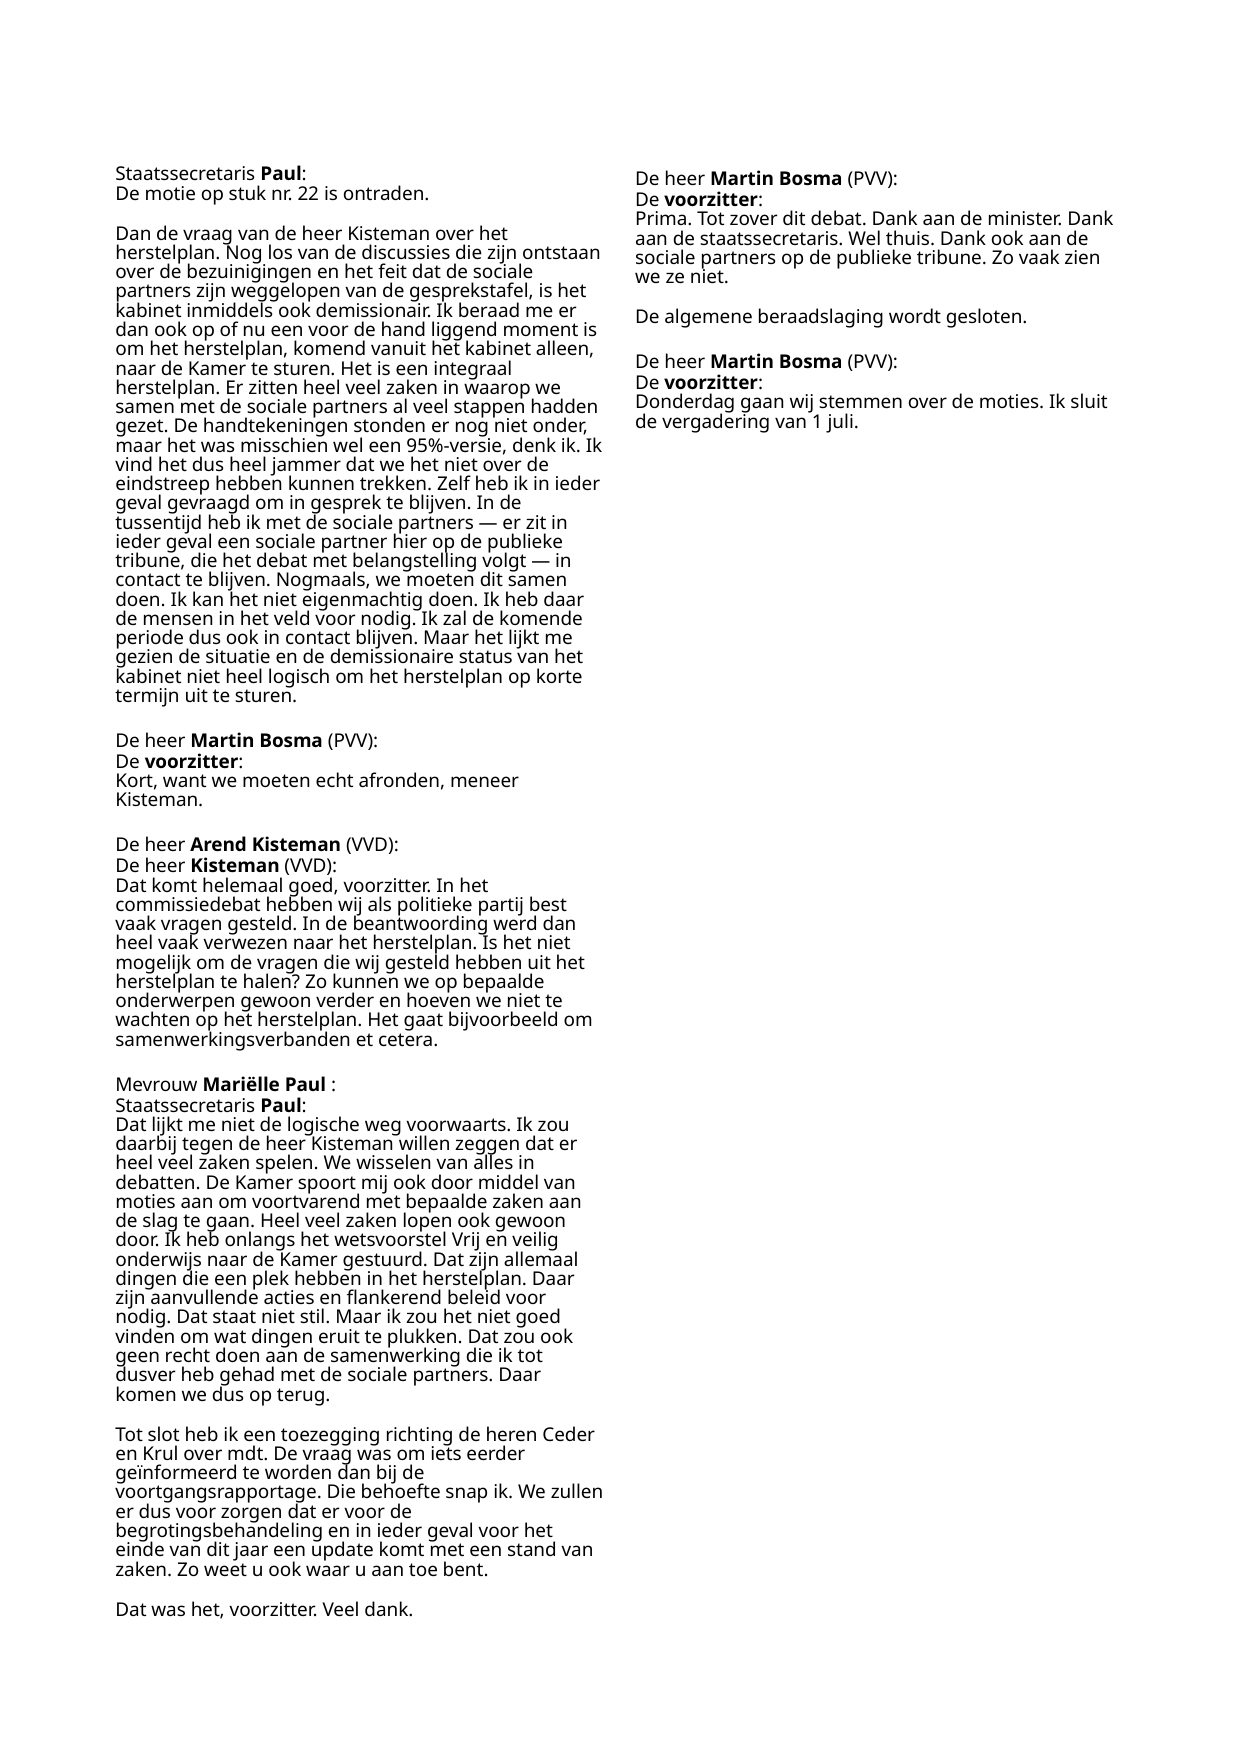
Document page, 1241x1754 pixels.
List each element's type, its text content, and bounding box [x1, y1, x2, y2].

text Staatssecretaris Paul: [115, 1097, 605, 1116]
text De algemene beraadslaging wordt gesloten. [635, 308, 1125, 327]
text De heer Martin Bosma (PVV): [635, 348, 1125, 374]
text De voorzitter: [635, 374, 1125, 393]
text Staatssecretaris Paul: [115, 165, 605, 184]
text De heer Kisteman (VVD): [115, 857, 605, 877]
text Kort, want we moeten echt afronden, meneer Kisteman. [115, 772, 605, 811]
text De voorzitter: [115, 753, 605, 772]
text Dat lijkt me niet de logische weg voorwaarts. Ik zou daarbij tegen de heer Kisteman willen zeggen dat er heel veel zaken spelen. We wisselen van alles in debatten. De Kamer spoort mij ook door middel van moties aan om voortvarend met bepaalde zaken aan de slag te gaan. Heel veel zaken lopen ook gewoon door. Ik heb onlangs het wetsvoorstel Vrij en veilig onderwijs naar de Kamer gestuurd. Dat zijn allemaal dingen die een plek hebben in het herstelplan. Daar zijn aanvullende acties en flankerend beleid voor nodig. Dat staat niet stil. Maar ik zou het niet goed vinden om wat dingen eruit te plukken. Dat zou ook geen recht doen aan de samenwerking die ik tot dusver heb gehad met de sociale partners. Daar komen we dus op terug. [115, 1116, 605, 1405]
text Dan de vraag van de heer Kisteman over het herstelplan. Nog los van de discussies die zijn ontstaan over de bezuinigingen en het feit dat de sociale partners zijn weggelopen van de gesprekstafel, is het kabinet inmiddels ook demissionair. Ik beraad me er dan ook op of nu een voor de hand liggend moment is om het herstelplan, komend vanuit het kabinet alleen, naar de Kamer te sturen. Het is een integraal herstelplan. Er zitten heel veel zaken in waarop we samen met de sociale partners al veel stappen hadden gezet. De handtekeningen stonden er nog niet onder, maar het was misschien wel een 95%-versie, denk ik. Ik vind het dus heel jammer dat we het niet over de eindstreep hebben kunnen trekken. Zelf heb ik in ieder geval gevraagd om in gesprek te blijven. In de tussentijd heb ik met de sociale partners — er zit in ieder geval een sociale partner hier op de publieke tribune, die het debat met belangstelling volgt — in contact te blijven. Nogmaals, we moeten dit samen doen. Ik kan het niet eigenmachtig doen. Ik heb daar de mensen in het veld voor nodig. Ik zal de komende periode dus ook in contact blijven. Maar het lijkt me gezien de situatie en de demissionaire status van het kabinet niet heel logisch om het herstelplan op korte termijn uit te sturen. [115, 224, 605, 706]
text De heer Martin Bosma (PVV): [115, 727, 605, 753]
text Dat was het, voorzitter. Veel dank. [115, 1601, 605, 1620]
text Prima. Tot zover dit debat. Dank aan de minister. Dank aan de staatssecretaris. Wel thuis. Dank ook aan de sociale partners op de publieke tribune. Zo vaak zien we ze niet. [635, 210, 1125, 287]
text De heer Martin Bosma (PVV): [635, 165, 1125, 191]
text De heer Arend Kisteman (VVD): [115, 832, 605, 857]
text De voorzitter: [635, 191, 1125, 210]
text Dat komt helemaal goed, voorzitter. In het commissiedebat hebben wij als politieke partij best vaak vragen gesteld. In de beantwoording werd dan heel vaak verwezen naar het herstelplan. Is het niet mogelijk om de vragen die wij gesteld hebben uit het herstelplan te halen? Zo kunnen we op bepaalde onderwerpen gewoon verder en hoeven we niet te wachten op het herstelplan. Het gaat bijvoorbeeld om samenwerkingsverbanden et cetera. [115, 877, 605, 1050]
text Mevrouw Mariëlle Paul : [115, 1071, 605, 1097]
text Donderdag gaan wij stemmen over de moties. Ik sluit de vergadering van 1 juli. [635, 393, 1125, 432]
text De motie op stuk nr. 22 is ontraden. [115, 184, 605, 204]
text Tot slot heb ik een toezegging richting de heren Ceder en Krul over mdt. De vraag was om iets eerder geïnformeerd te worden dan bij de voortgangsrapportage. Die behoefte snap ik. We zullen er dus voor zorgen dat er voor de begrotingsbehandeling en in ieder geval voor het einde van dit jaar een update komt met een stand van zaken. Zo weet u ook waar u aan toe bent. [115, 1426, 605, 1580]
